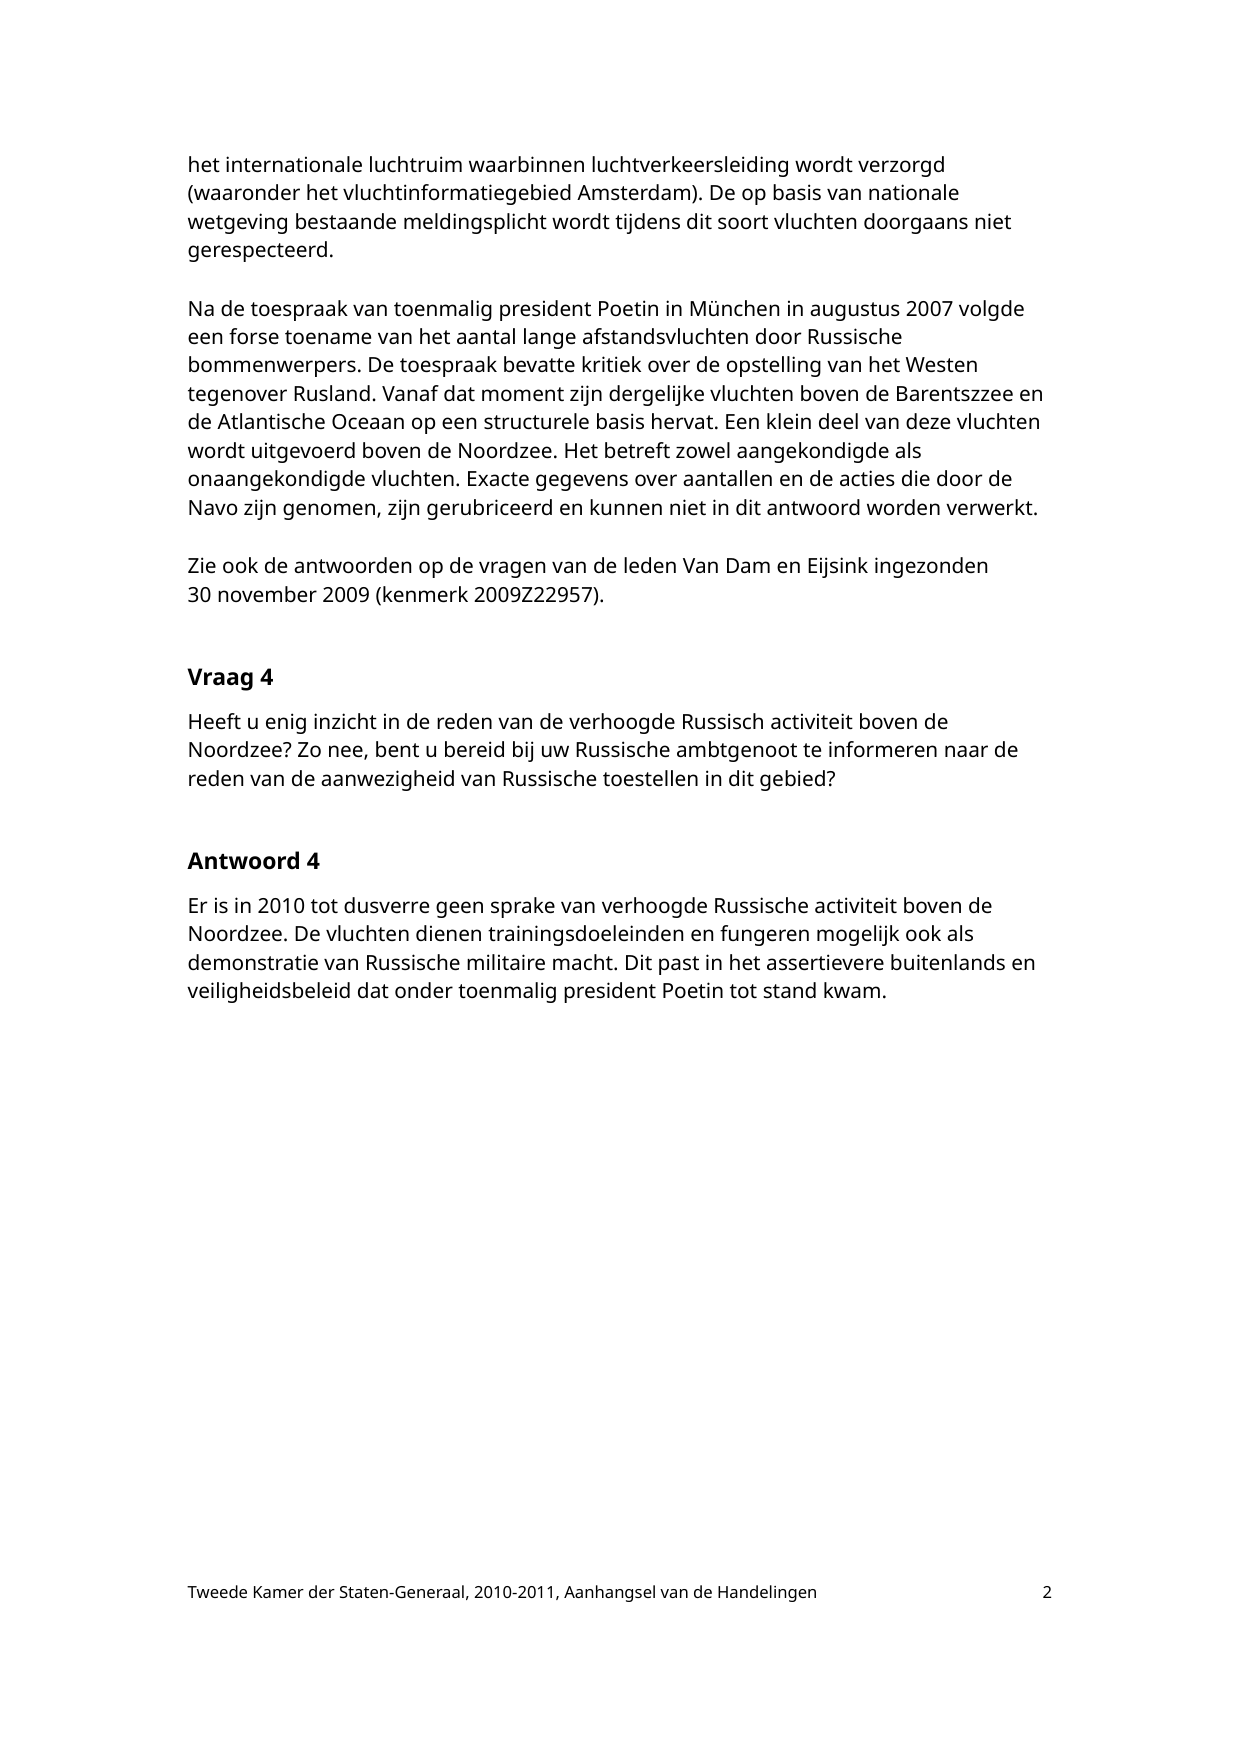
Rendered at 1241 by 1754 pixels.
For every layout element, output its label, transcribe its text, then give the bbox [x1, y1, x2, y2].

text Er is in 2010 tot dusverre geen sprake van verhoogde Russische activiteit boven de Noordzee. De vluchten dienen trainingsdoeleinden en fungeren mogelijk ook als demonstratie van Russische militaire macht. Dit past in het assertievere buitenlands en veiligheidsbeleid dat onder toenmalig president Poetin tot stand kwam. [187, 891, 1053, 1005]
text Zie ook de antwoorden op de vragen van de leden Van Dam en Eijsink ingezonden 30 november 2009 (kenmerk 2009Z22957). [187, 551, 1053, 608]
text Heeft u enig inzicht in de reden van de verhoogde Russisch activiteit boven de Noordzee? Zo nee, bent u bereid bij uw Russische ambtgenoot te informeren naar de reden van de aanwezigheid van Russische toestellen in dit gebied? [187, 707, 1053, 792]
subtitle Antwoord 4 [187, 845, 1053, 876]
text Na de toespraak van toenmalig president Poetin in München in augustus 2007 volgde een forse toename van het aantal lange afstandsvluchten door Russische bommenwerpers. De toespraak bevatte kritiek over de opstelling van het Westen tegenover Rusland. Vanaf dat moment zijn dergelijke vluchten boven de Barentszzee en de Atlantische Oceaan op een structurele basis hervat. Een klein deel van deze vluchten wordt uitgevoerd boven de Noordzee. Het betreft zowel aangekondigde als onaangekondigde vluchten. Exacte gegevens over aantallen en de acties die door de Navo zijn genomen, zijn gerubriceerd en kunnen niet in dit antwoord worden verwerkt. [187, 294, 1053, 521]
subtitle Vraag 4 [187, 661, 1053, 692]
text het internationale luchtruim waarbinnen luchtverkeersleiding wordt verzorgd (waaronder het vluchtinformatiegebied Amsterdam). De op basis van nationale wetgeving bestaande meldingsplicht wordt tijdens dit soort vluchten doorgaans niet gerespecteerd. [187, 150, 1053, 264]
